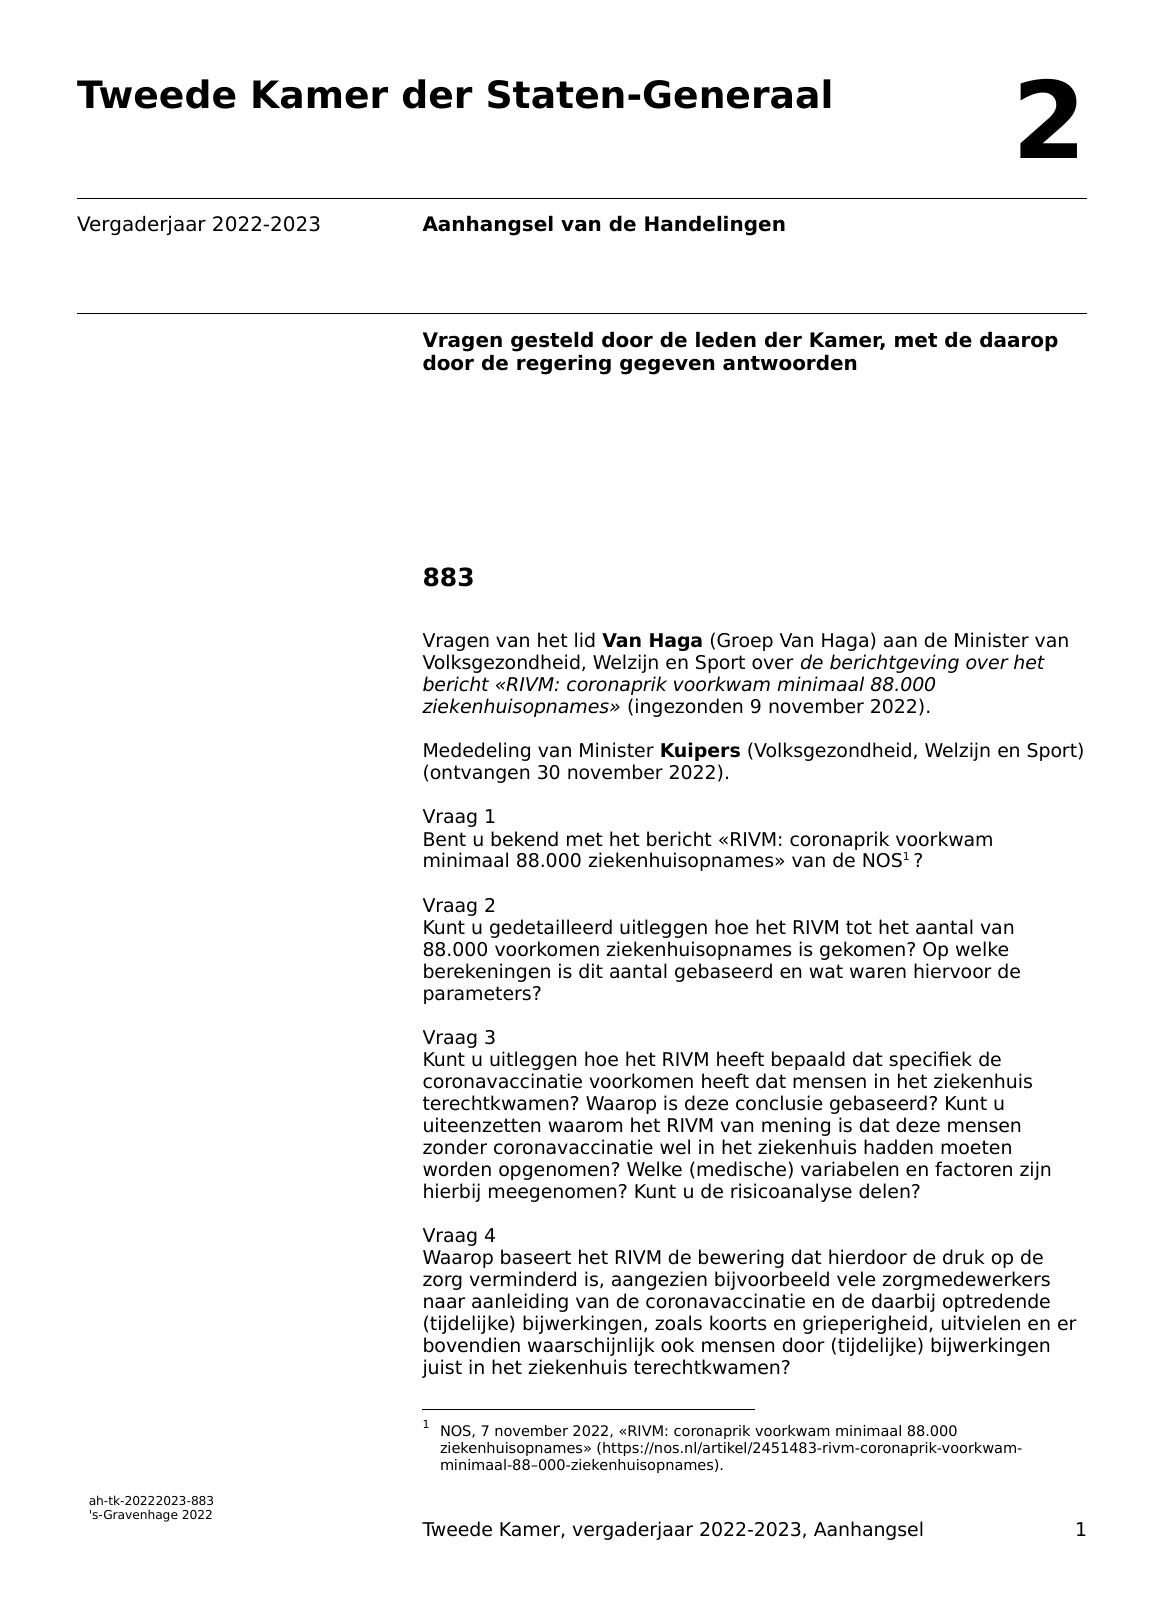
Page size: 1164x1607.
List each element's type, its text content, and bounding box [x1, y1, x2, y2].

text 's-Gravenhage 2022 [88, 1508, 323, 1522]
table_cell [77, 314, 422, 375]
text Vraag 3 [422, 1027, 1087, 1049]
text Vraag 1 [422, 806, 1087, 828]
text Vragen van het lid Van Haga (Groep Van Haga) aan de Minister van Volksgezondheid, Welzijn en Sport over de berichtgeving over het bericht «RIVM: coronaprik voorkwam minimaal 88.000 ziekenhuisopnames» (ingezonden 9 november 2022). [422, 630, 1087, 718]
table_cell Vergaderjaar 2022-2023 [77, 199, 422, 313]
text ah-tk-20222023-883 [88, 1494, 323, 1508]
table_header 2 [886, 59, 1087, 198]
table_cell Aanhangsel van de Handelingen [422, 199, 1087, 313]
text Mededeling van Minister Kuipers (Volksgezondheid, Welzijn en Sport) (ontvangen 30 november 2022). [422, 740, 1087, 784]
text NOS, 7 november 2022, «RIVM: coronaprik voorkwam minimaal 88.000 ziekenhuisopnames» (https://nos.nl/artikel/2451483-rivm-coronaprik-voorkwam-minimaal-88–000-ziekenhuisopnames). [422, 1418, 1087, 1474]
text Kunt u uitleggen hoe het RIVM heeft bepaald dat specifiek de coronavaccinatie voorkomen heeft dat mensen in het ziekenhuis terechtkwamen? Waarop is deze conclusie gebaseerd? Kunt u uiteenzetten waarom het RIVM van mening is dat deze mensen zonder coronavaccinatie wel in het ziekenhuis hadden moeten worden opgenomen? Welke (medische) variabelen en factoren zijn hierbij meegenomen? Kunt u de risicoanalyse delen? [422, 1049, 1087, 1202]
text 883 [422, 563, 1087, 592]
text Vraag 2 [422, 894, 1087, 917]
text Bent u bekend met het bericht «RIVM: coronaprik voorkwam minimaal 88.000 ziekenhuisopnames» van de NOS? [422, 828, 1087, 872]
text Kunt u gedetailleerd uitleggen hoe het RIVM tot het aantal van 88.000 voorkomen ziekenhuisopnames is gekomen? Op welke berekeningen is dit aantal gebaseerd en wat waren hiervoor de parameters? [422, 917, 1087, 1004]
table_cell Vragen gesteld door de leden der Kamer, met de daarop door de regering gegeven antwoorden [422, 314, 1087, 375]
text Vraag 4 [422, 1225, 1087, 1247]
table_header Tweede Kamer der Staten-Generaal [77, 59, 886, 198]
text Waarop baseert het RIVM de bewering dat hierdoor de druk op de zorg verminderd is, aangezien bijvoorbeeld vele zorgmedewerkers naar aanleiding van de coronavaccinatie en de daarbij optredende (tijdelijke) bijwerkingen, zoals koorts en grieperigheid, uitvielen en er bovendien waarschijnlijk ook mensen door (tijdelijke) bijwerkingen juist in het ziekenhuis terechtkwamen? [422, 1247, 1087, 1378]
